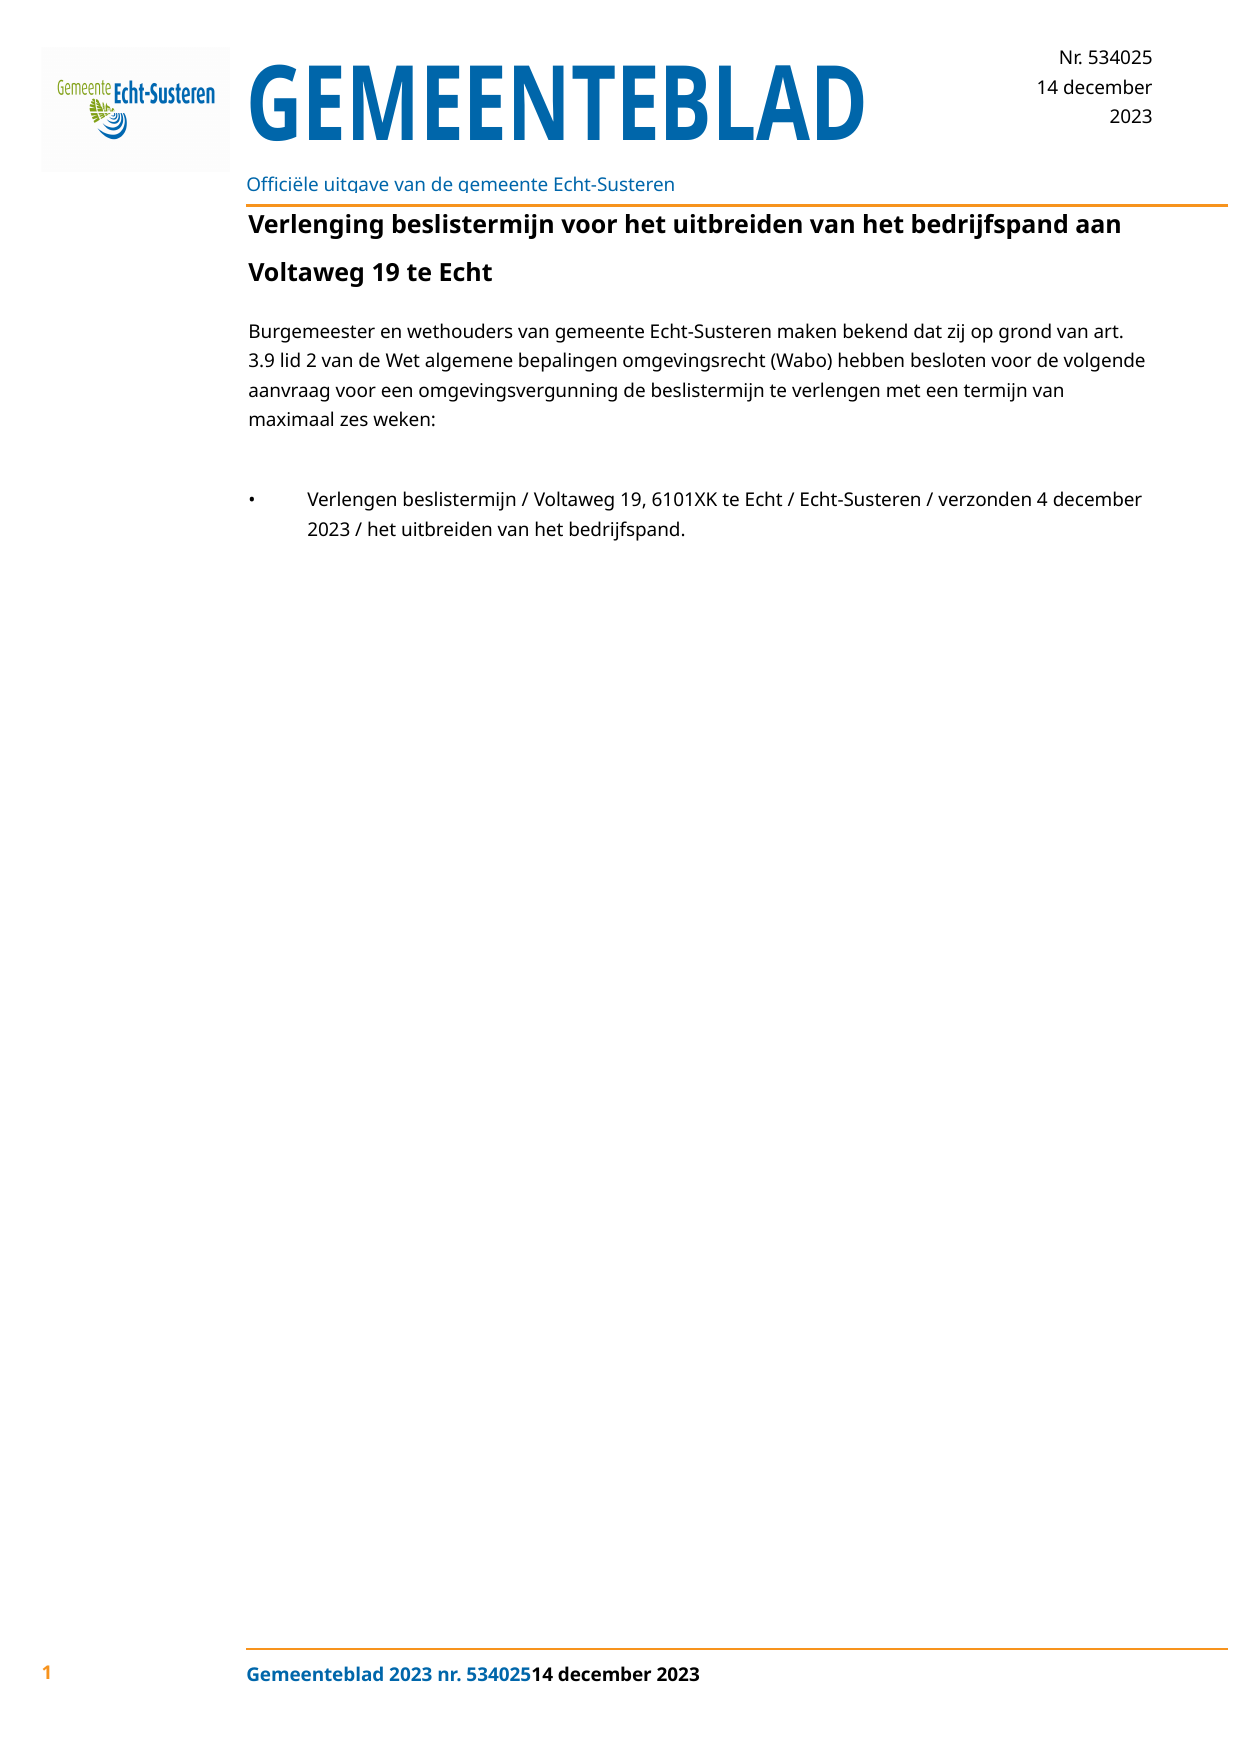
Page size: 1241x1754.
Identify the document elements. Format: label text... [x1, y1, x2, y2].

text Verlenging beslistermijn voor het uitbreiden van het bedrijfspand aan Voltaweg 19 te Echt [248, 207, 1152, 288]
list Verlengen beslistermijn / Voltaweg 19, 6101XK te Echt / Echt-Susteren / verzonden 4 december 2023 / het uitbreiden van het bedrijfspand. [248, 487, 1152, 542]
picture [41, 47, 231, 172]
text Burgemeester en wethouders van gemeente Echt-Susteren maken bekend dat zij op grond van art. 3.9 lid 2 van de Wet algemene bepalingen omgevingsrecht (Wabo) hebben besloten voor de volgende aanvraag voor een omgevingsvergunning de beslistermijn te verlengen met een termijn van maximaal zes weken: [248, 318, 1152, 432]
